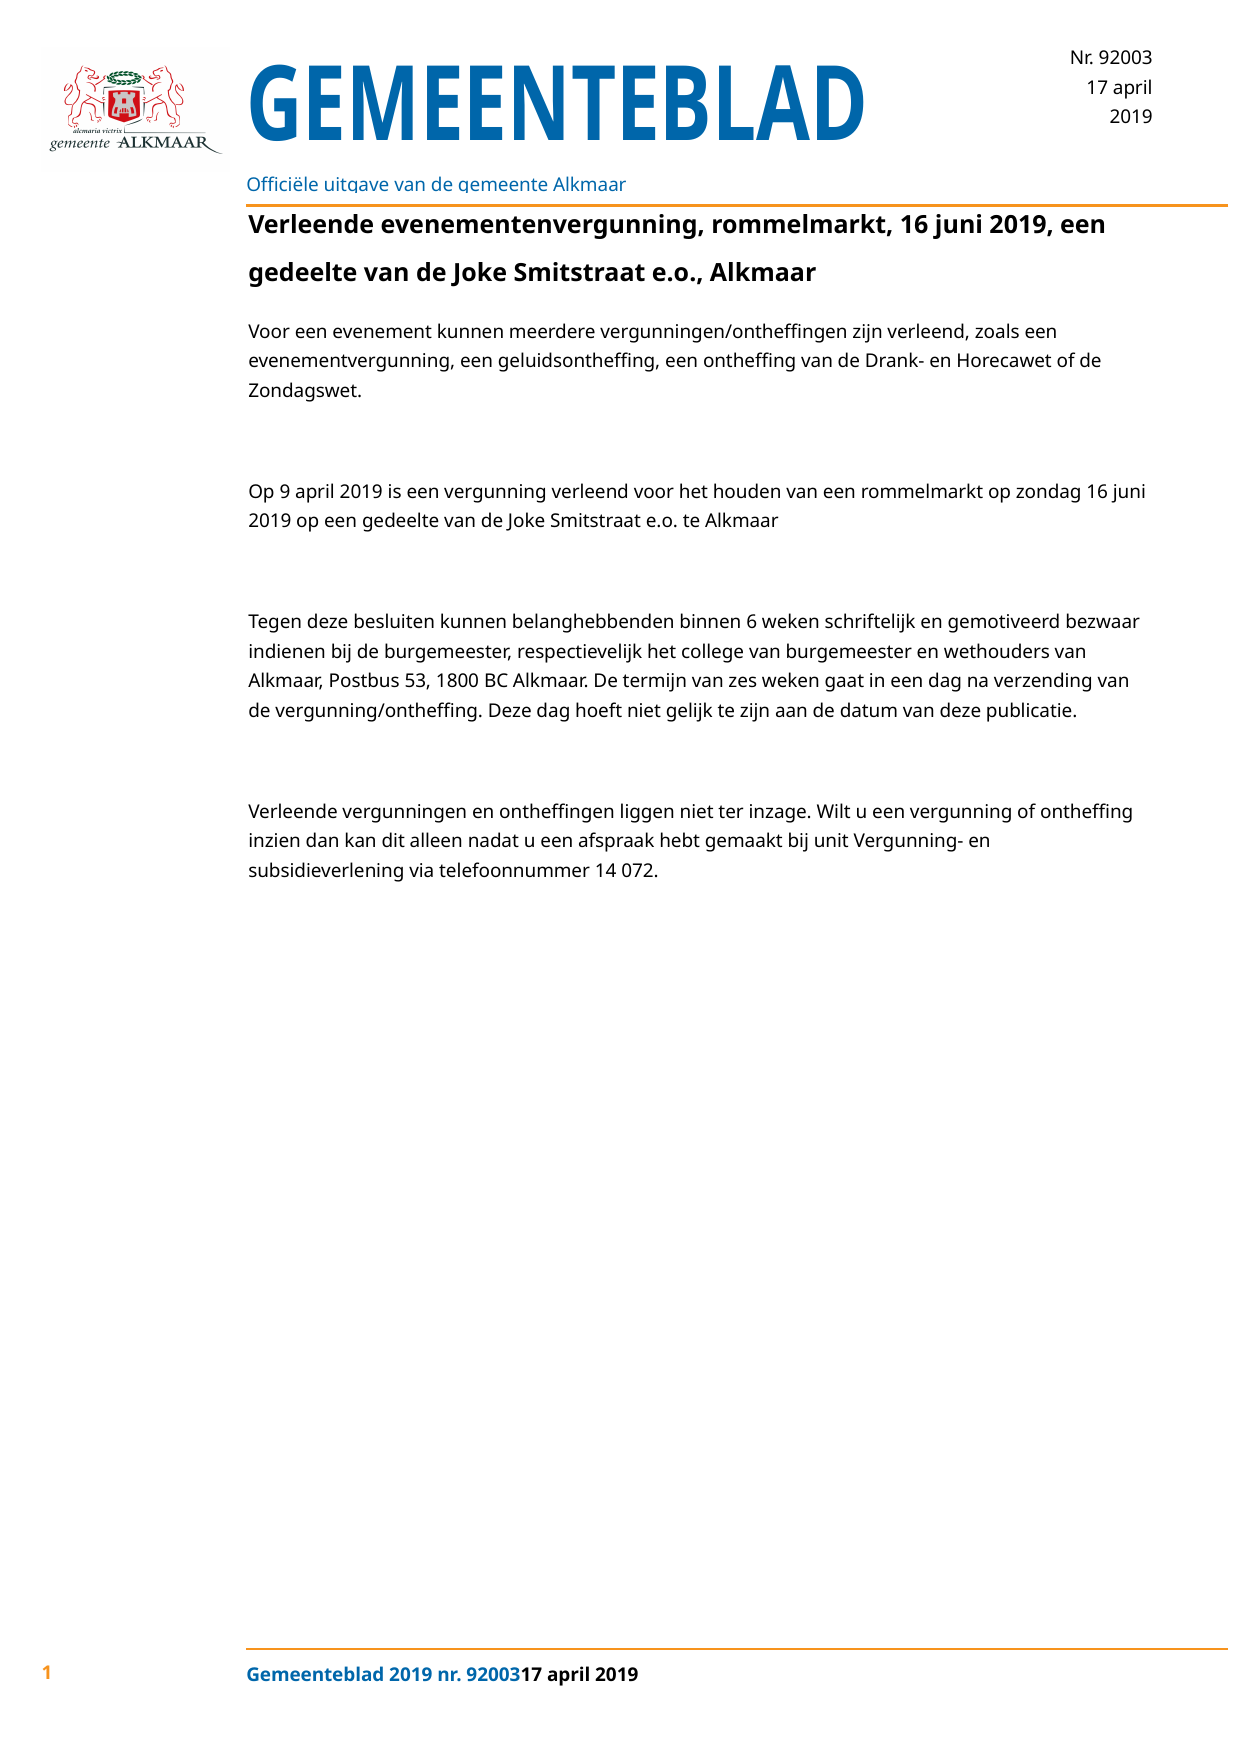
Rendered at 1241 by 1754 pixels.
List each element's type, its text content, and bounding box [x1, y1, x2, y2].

text Tegen deze besluiten kunnen belanghebbenden binnen 6 weken schriftelijk en gemotiveerd bezwaar indienen bij de burgemeester, respectievelijk het college van burgemeester en wethouders van Alkmaar, Postbus 53, 1800 BC Alkmaar. De termijn van zes weken gaat in een dag na verzending van de vergunning/ontheffing. Deze dag hoeft niet gelijk te zijn aan de datum van deze publicatie. [248, 608, 1152, 723]
picture [41, 47, 231, 172]
text Verleende evenementenvergunning, rommelmarkt, 16 juni 2019, een gedeelte van de Joke Smitstraat e.o., Alkmaar [248, 207, 1152, 288]
text Verleende vergunningen en ontheffingen liggen niet ter inzage. Wilt u een vergunning of ontheffing inzien dan kan dit alleen nadat u een afspraak hebt gemaakt bij unit Vergunning- en subsidieverlening via telefoonnummer 14 072. [248, 798, 1152, 883]
text Voor een evenement kunnen meerdere vergunningen/ontheffingen zijn verleend, zoals een evenementvergunning, een geluidsontheffing, een ontheffing van de Drank- en Horecawet of de Zondagswet. [248, 318, 1152, 403]
text Op 9 april 2019 is een vergunning verleend voor het houden van een rommelmarkt op zondag 16 juni 2019 op een gedeelte van de Joke Smitstraat e.o. te Alkmaar [248, 478, 1152, 533]
